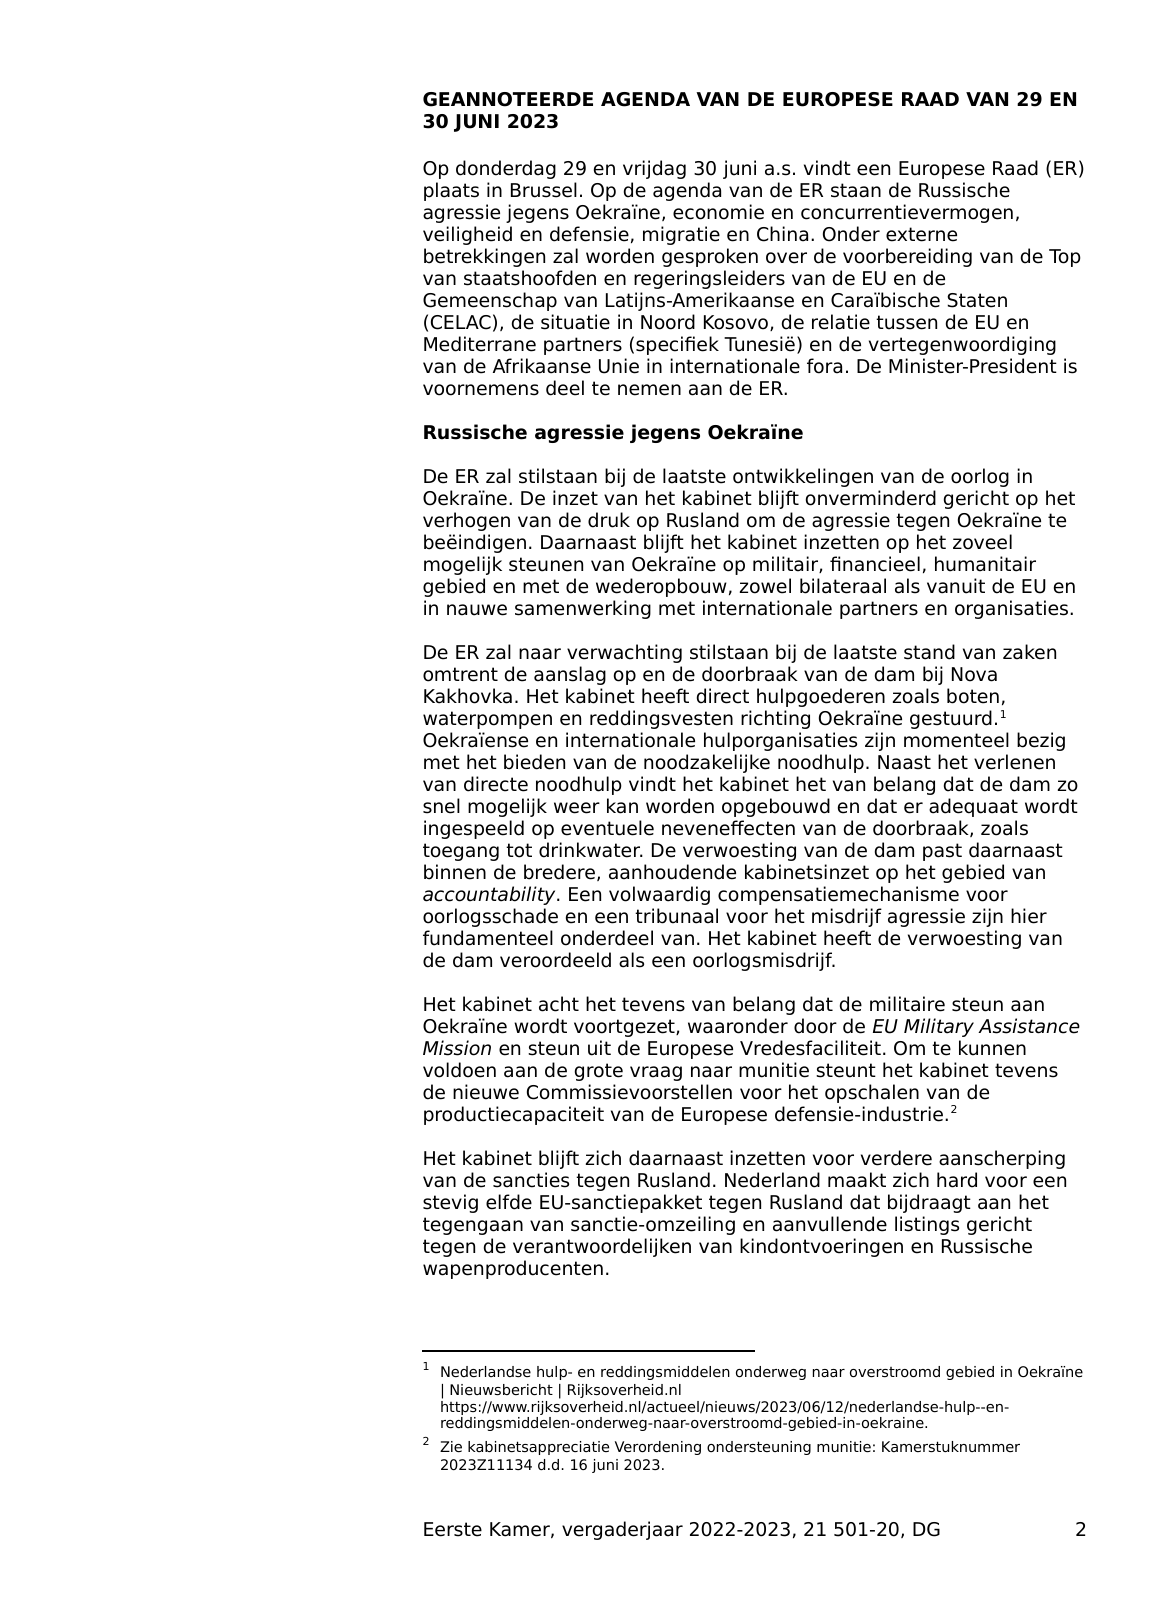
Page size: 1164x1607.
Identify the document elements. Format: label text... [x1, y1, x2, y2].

subtitle GEANNOTEERDE AGENDA VAN DE EUROPESE RAAD VAN 29 EN 30 JUNI 2023 [422, 89, 1087, 133]
text Het kabinet blijft zich daarnaast inzetten voor verdere aanscherping van de sancties tegen Rusland. Nederland maakt zich hard voor een stevig elfde EU-sanctiepakket tegen Rusland dat bijdraagt aan het tegengaan van sanctie-omzeiling en aanvullende listings gericht tegen de verantwoordelijken van kindontvoeringen en Russische wapenproducenten. [422, 1148, 1087, 1280]
text Nederlandse hulp- en reddingsmiddelen onderweg naar overstroomd gebied in Oekraïne | Nieuwsbericht | Rijksoverheid.nl https://www.rijksoverheid.nl/actueel/nieuws/2023/06/12/nederlandse-hulp--en-reddingsmiddelen-onderweg-naar-overstroomd-gebied-in-oekraine. [422, 1360, 1087, 1432]
text Het kabinet acht het tevens van belang dat de militaire steun aan Oekraïne wordt voortgezet, waaronder door de EU Military Assistance Mission en steun uit de Europese Vredesfaciliteit. Om te kunnen voldoen aan de grote vraag naar munitie steunt het kabinet tevens de nieuwe Commissievoorstellen voor het opschalen van de productiecapaciteit van de Europese defensie-industrie. [422, 994, 1087, 1126]
text De ER zal naar verwachting stilstaan bij de laatste stand van zaken omtrent de aanslag op en de doorbraak van de dam bij Nova Kakhovka. Het kabinet heeft direct hulpgoederen zoals boten, waterpompen en reddingsvesten richting Oekraïne gestuurd. Oekraïense en internationale hulporganisaties zijn momenteel bezig met het bieden van de noodzakelijke noodhulp. Naast het verlenen van directe noodhulp vindt het kabinet het van belang dat de dam zo snel mogelijk weer kan worden opgebouwd en dat er adequaat wordt ingespeeld op eventuele neveneffecten van de doorbraak, zoals toegang tot drinkwater. De verwoesting van de dam past daarnaast binnen de bredere, aanhoudende kabinetsinzet op het gebied van accountability. Een volwaardig compensatiemechanisme voor oorlogsschade en een tribunaal voor het misdrijf agressie zijn hier fundamenteel onderdeel van. Het kabinet heeft de verwoesting van de dam veroordeeld als een oorlogsmisdrijf. [422, 642, 1087, 972]
subtitle Russische agressie jegens Oekraïne [422, 422, 1087, 444]
text De ER zal stilstaan bij de laatste ontwikkelingen van de oorlog in Oekraïne. De inzet van het kabinet blijft onverminderd gericht op het verhogen van de druk op Rusland om de agressie tegen Oekraïne te beëindigen. Daarnaast blijft het kabinet inzetten op het zoveel mogelijk steunen van Oekraïne op militair, financieel, humanitair gebied en met de wederopbouw, zowel bilateraal als vanuit de EU en in nauwe samenwerking met internationale partners en organisaties. [422, 466, 1087, 620]
text Op donderdag 29 en vrijdag 30 juni a.s. vindt een Europese Raad (ER) plaats in Brussel. Op de agenda van de ER staan de Russische agressie jegens Oekraïne, economie en concurrentievermogen, veiligheid en defensie, migratie en China. Onder externe betrekkingen zal worden gesproken over de voorbereiding van de Top van staatshoofden en regeringsleiders van de EU en de Gemeenschap van Latijns-Amerikaanse en Caraïbische Staten (CELAC), de situatie in Noord Kosovo, de relatie tussen de EU en Mediterrane partners (specifiek Tunesië) en de vertegenwoordiging van de Afrikaanse Unie in internationale fora. De Minister-President is voornemens deel te nemen aan de ER. [422, 158, 1087, 400]
text Zie kabinetsappreciatie Verordening ondersteuning munitie: Kamerstuknummer 2023Z11134 d.d. 16 juni 2023. [422, 1435, 1087, 1474]
